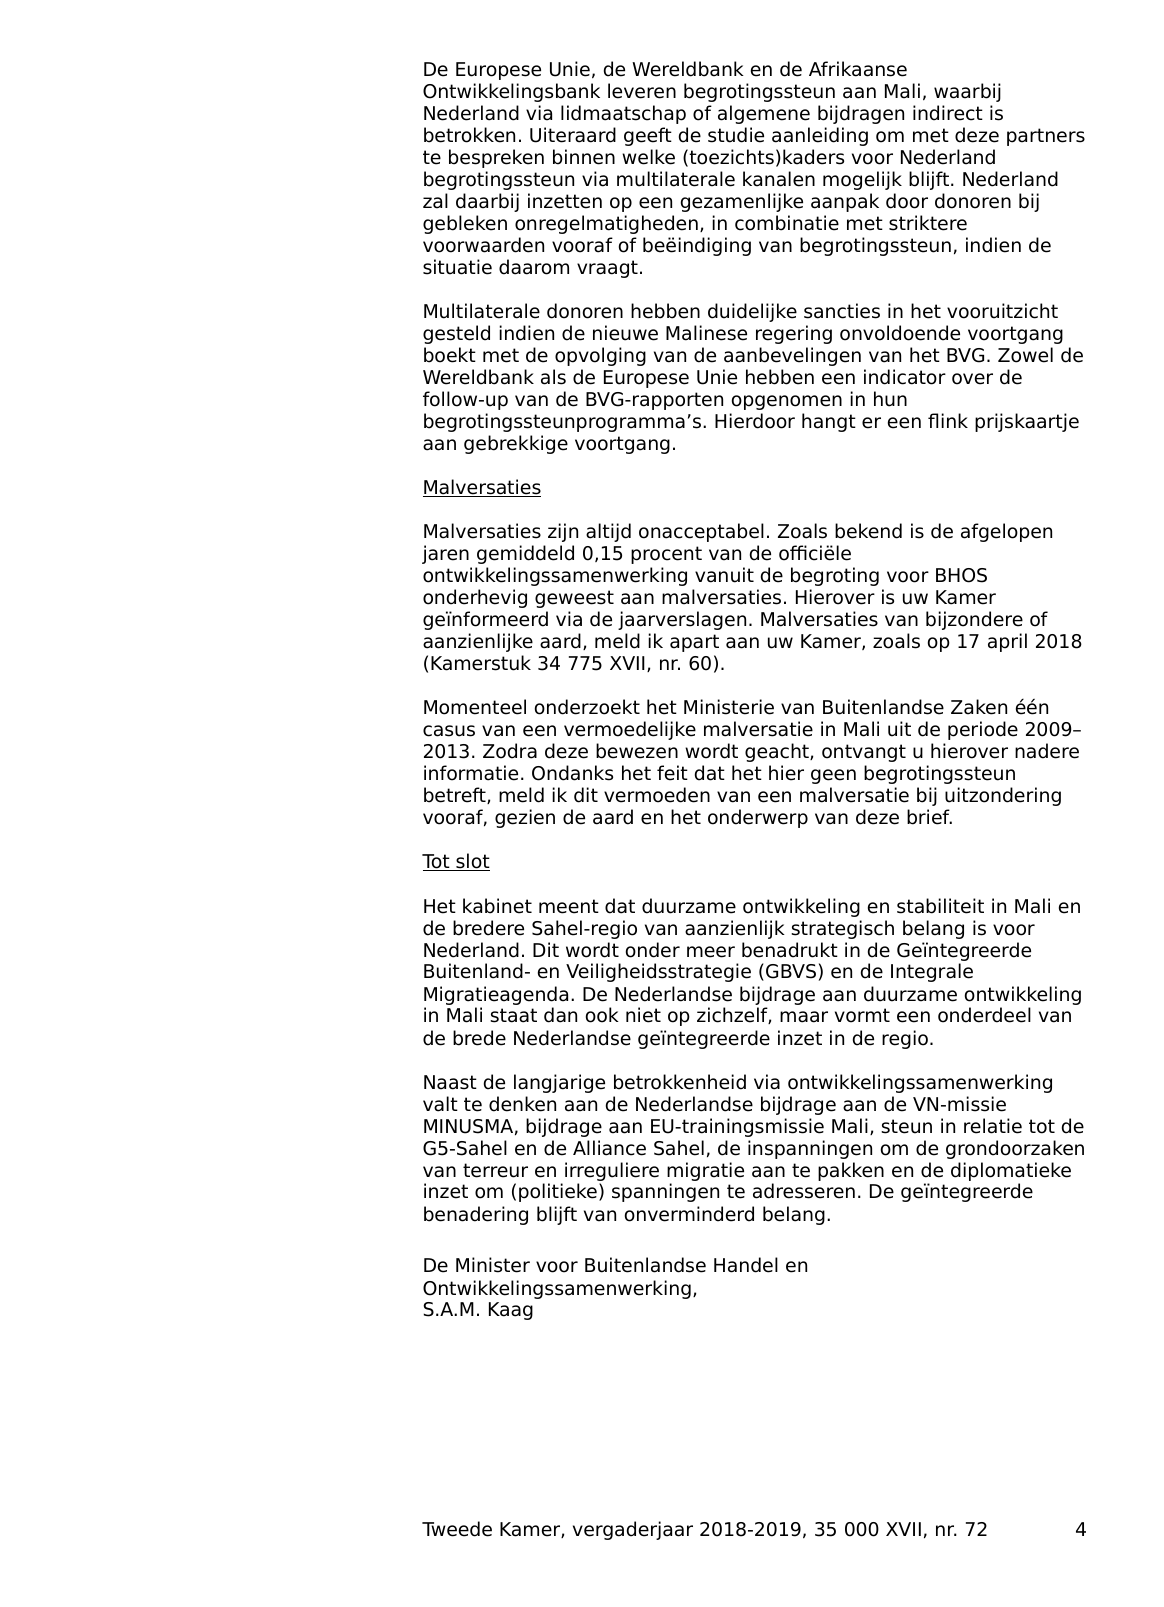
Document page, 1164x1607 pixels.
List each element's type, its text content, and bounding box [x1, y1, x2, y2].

text Momenteel onderzoekt het Ministerie van Buitenlandse Zaken één casus van een vermoedelijke malversatie in Mali uit de periode 2009–2013. Zodra deze bewezen wordt geacht, ontvangt u hierover nadere informatie. Ondanks het feit dat het hier geen begrotingssteun betreft, meld ik dit vermoeden van een malversatie bij uitzondering vooraf, gezien de aard en het onderwerp van deze brief. [422, 697, 1087, 829]
subtitle Tot slot [422, 851, 1087, 873]
text Het kabinet meent dat duurzame ontwikkeling en stabiliteit in Mali en de bredere Sahel-regio van aanzienlijk strategisch belang is voor Nederland. Dit wordt onder meer benadrukt in de Geïntegreerde Buitenland- en Veiligheidsstrategie (GBVS) en de Integrale Migratieagenda. De Nederlandse bijdrage aan duurzame ontwikkeling in Mali staat dan ook niet op zichzelf, maar vormt een onderdeel van de brede Nederlandse geïntegreerde inzet in de regio. [422, 896, 1087, 1049]
subtitle Malversaties [422, 477, 1087, 499]
text Naast de langjarige betrokkenheid via ontwikkelingssamenwerking valt te denken aan de Nederlandse bijdrage aan de VN-missie MINUSMA, bijdrage aan EU-trainingsmissie Mali, steun in relatie tot de G5-Sahel en de Alliance Sahel, de inspanningen om de grondoorzaken van terreur en irreguliere migratie aan te pakken en de diplomatieke inzet om (politieke) spanningen te adresseren. De geïntegreerde benadering blijft van onverminderd belang. [422, 1072, 1087, 1225]
text Malversaties zijn altijd onacceptabel. Zoals bekend is de afgelopen jaren gemiddeld 0,15 procent van de officiële ontwikkelingssamenwerking vanuit de begroting voor BHOS onderhevig geweest aan malversaties. Hierover is uw Kamer geïnformeerd via de jaarverslagen. Malversaties van bijzondere of aanzienlijke aard, meld ik apart aan uw Kamer, zoals op 17 april 2018 (Kamerstuk 34 775 XVII, nr. 60). [422, 521, 1087, 675]
text De Minister voor Buitenlandse Handel en Ontwikkelingssamenwerking, S.A.M. Kaag [422, 1255, 1087, 1321]
text De Europese Unie, de Wereldbank en de Afrikaanse Ontwikkelingsbank leveren begrotingssteun aan Mali, waarbij Nederland via lidmaatschap of algemene bijdragen indirect is betrokken. Uiteraard geeft de studie aanleiding om met deze partners te bespreken binnen welke (toezichts)kaders voor Nederland begrotingssteun via multilaterale kanalen mogelijk blijft. Nederland zal daarbij inzetten op een gezamenlijke aanpak door donoren bij gebleken onregelmatigheden, in combinatie met striktere voorwaarden vooraf of beëindiging van begrotingssteun, indien de situatie daarom vraagt. [422, 59, 1087, 279]
text Multilaterale donoren hebben duidelijke sancties in het vooruitzicht gesteld indien de nieuwe Malinese regering onvoldoende voortgang boekt met de opvolging van de aanbevelingen van het BVG. Zowel de Wereldbank als de Europese Unie hebben een indicator over de follow-up van de BVG-rapporten opgenomen in hun begrotingssteunprogramma’s. Hierdoor hangt er een flink prijskaartje aan gebrekkige voortgang. [422, 301, 1087, 455]
